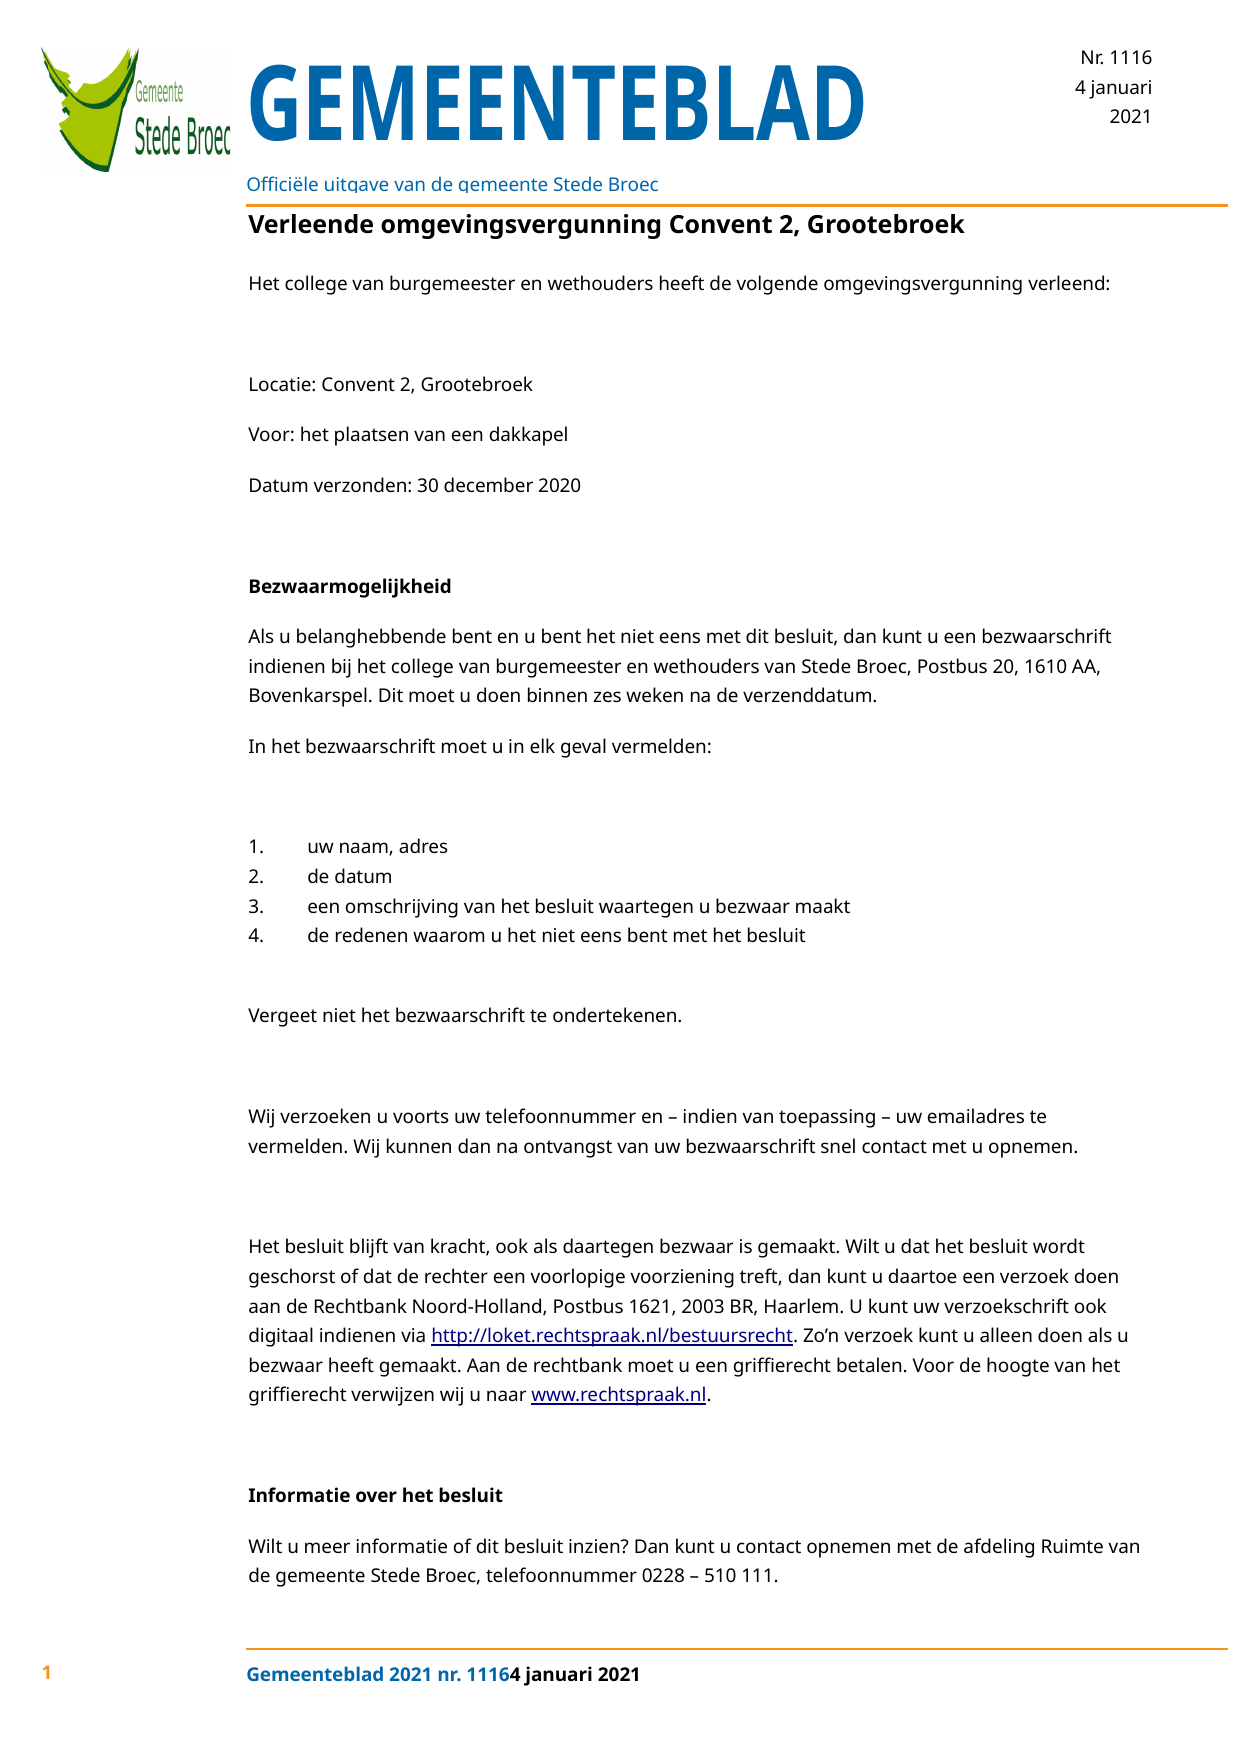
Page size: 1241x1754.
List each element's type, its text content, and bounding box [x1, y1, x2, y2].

text Verleende omgevingsvergunning Convent 2, Grootebroek [248, 207, 1152, 241]
list de redenen waarom u het niet eens bent met het besluit [248, 922, 1152, 948]
text Voor: het plaatsen van een dakkapel [248, 422, 1152, 447]
list een omschrijving van het besluit waartegen u bezwaar maakt [248, 893, 1152, 918]
text Wij verzoeken u voorts uw telefoonnummer en – indien van toepassing – uw emailadres te vermelden. Wij kunnen dan na ontvangst van uw bezwaarschrift snel contact met u opnemen. [248, 1103, 1152, 1158]
text Het besluit blijft van kracht, ook als daartegen bezwaar is gemaakt. Wilt u dat het besluit wordt geschorst of dat de rechter een voorlopige voorziening treft, dan kunt u daartoe een verzoek doen aan de Rechtbank Noord-Holland, Postbus 1621, 2003 BR, Haarlem. U kunt uw verzoekschrift ook digitaal indienen via http://loket.rechtspraak.nl/bestuursrecht. Zo’n verzoek kunt u alleen doen als u bezwaar heeft gemaakt. Aan de rechtbank moet u een griffierecht betalen. Voor de hoogte van het griffierecht verwijzen wij u naar www.rechtspraak.nl. [248, 1234, 1152, 1407]
text Locatie: Convent 2, Grootebroek [248, 371, 1152, 397]
list uw naam, adres [248, 834, 1152, 859]
text Als u belanghebbende bent en u bent het niet eens met dit besluit, dan kunt u een bezwaarschrift indienen bij het college van burgemeester en wethouders van Stede Broec, Postbus 20, 1610 AA, Bovenkarspel. Dit moet u doen binnen zes weken na de verzenddatum. [248, 623, 1152, 708]
text Informatie over het besluit [248, 1482, 1152, 1508]
text Datum verzonden: 30 december 2020 [248, 472, 1152, 498]
text Bezwaarmogelijkheid [248, 573, 1152, 598]
text Het college van burgemeester en wethouders heeft de volgende omgevingsvergunning verleend: [248, 270, 1152, 296]
picture [41, 47, 231, 172]
text Wilt u meer informatie of dit besluit inzien? Dan kunt u contact opnemen met de afdeling Ruimte van de gemeente Stede Broec, telefoonnummer 0228 – 510 111. [248, 1533, 1152, 1588]
text In het bezwaarschrift moet u in elk geval vermelden: [248, 733, 1152, 758]
text Vergeet niet het bezwaarschrift te ondertekenen. [248, 1002, 1152, 1028]
list de datum [248, 863, 1152, 889]
